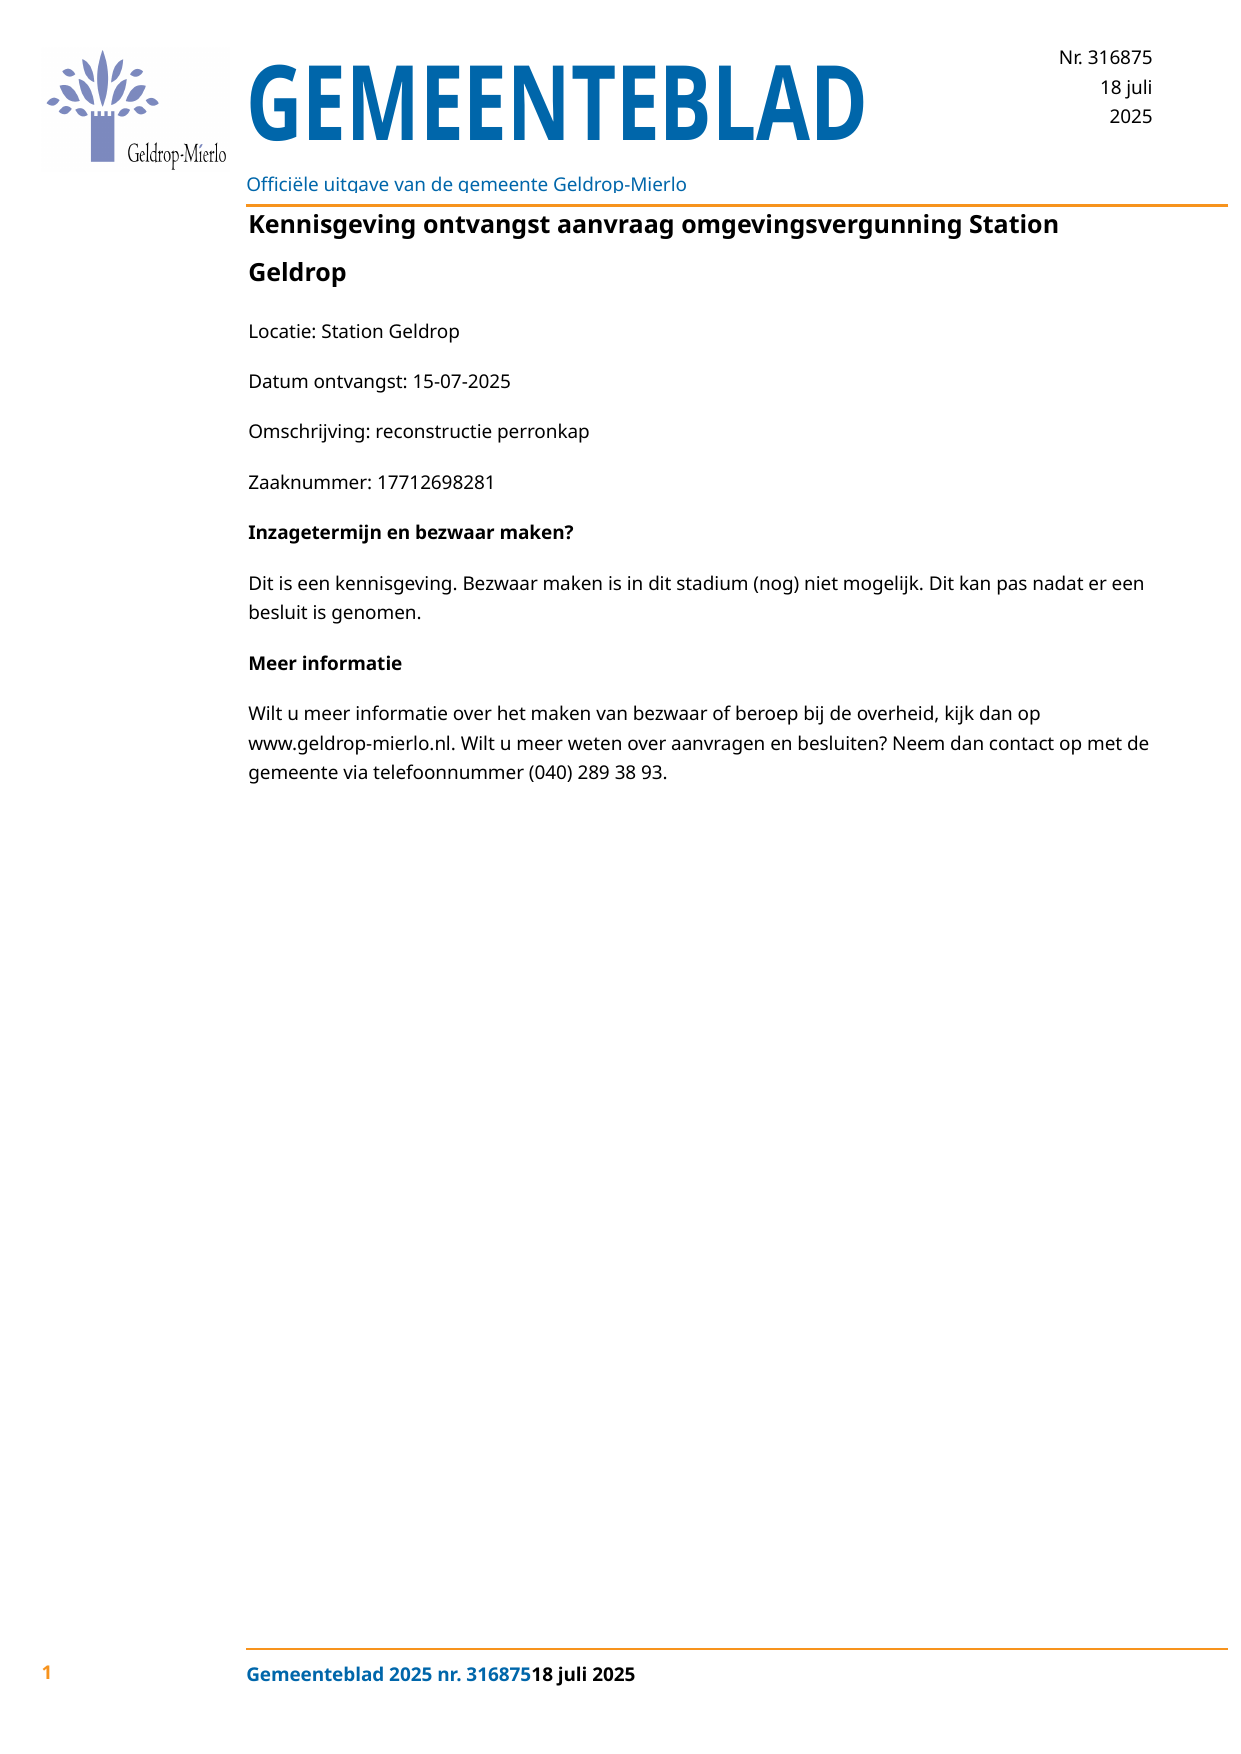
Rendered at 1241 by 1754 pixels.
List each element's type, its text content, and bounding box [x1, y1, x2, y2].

text Kennisgeving ontvangst aanvraag omgevingsvergunning Station Geldrop [248, 207, 1152, 288]
text Dit is een kennisgeving. Bezwaar maken is in dit stadium (nog) niet mogelijk. Dit kan pas nadat er een besluit is genomen. [248, 570, 1152, 625]
text Inzagetermijn en bezwaar maken? [248, 519, 1152, 545]
text Meer informatie [248, 650, 1152, 676]
text Omschrijving: reconstructie perronkap [248, 419, 1152, 444]
text Wilt u meer informatie over het maken van bezwaar of beroep bij de overheid, kijk dan op www.geldrop-mierlo.nl. Wilt u meer weten over aanvragen en besluiten? Neem dan contact op met de gemeente via telefoonnummer (040) 289 38 93. [248, 700, 1152, 785]
text Zaaknummer: 17712698281 [248, 469, 1152, 495]
picture [41, 47, 231, 172]
text Locatie: Station Geldrop [248, 318, 1152, 344]
text Datum ontvangst: 15-07-2025 [248, 368, 1152, 394]
